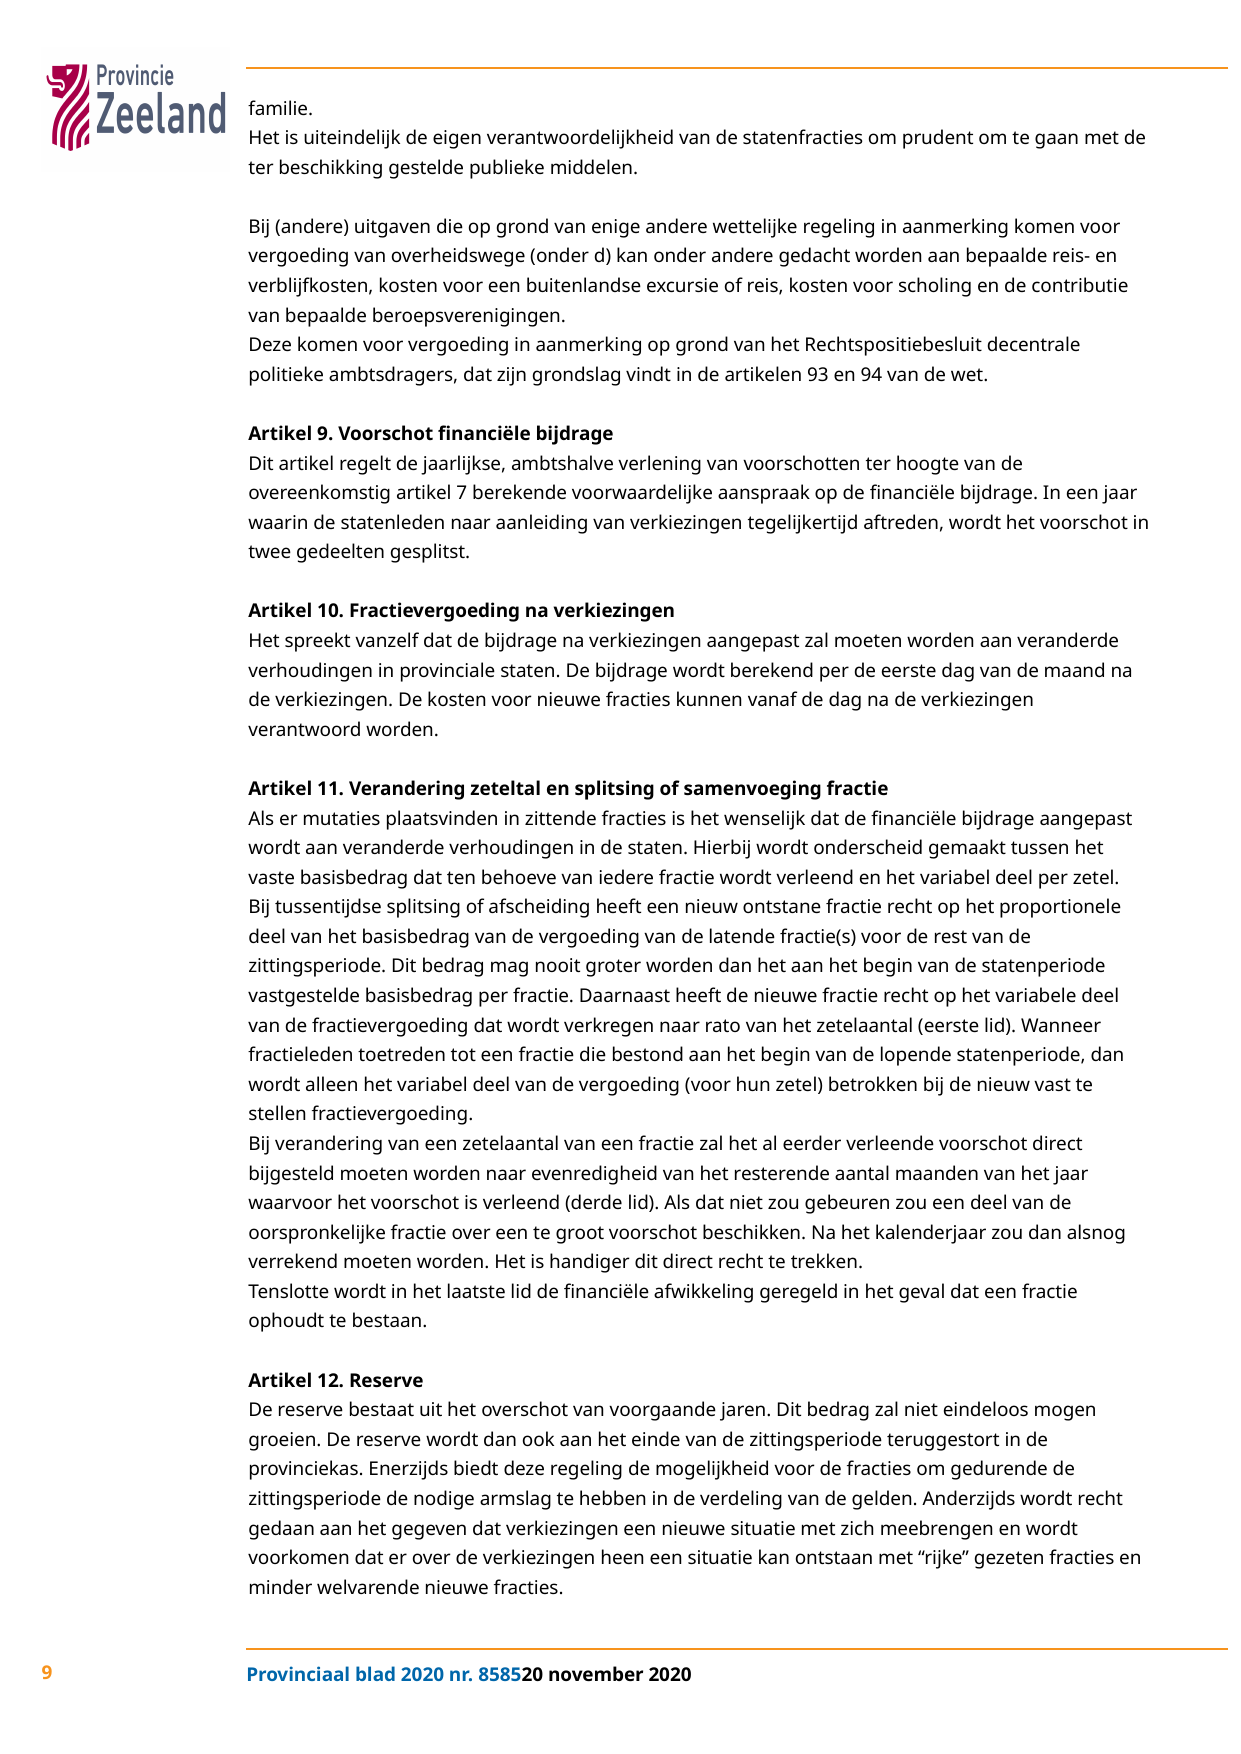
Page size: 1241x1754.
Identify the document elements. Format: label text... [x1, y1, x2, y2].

text Het is uiteindelijk de eigen verantwoordelijkheid van de statenfracties om prudent om te gaan met de ter beschikking gestelde publieke middelen. [248, 124, 1152, 180]
text Artikel 10. Fractievergoeding na verkiezingen [248, 598, 1152, 623]
text Bij verandering van een zetelaantal van een fractie zal het al eerder verleende voorschot direct bijgesteld moeten worden naar evenredigheid van het resterende aantal maanden van het jaar waarvoor het voorschot is verleend (derde lid). Als dat niet zou gebeuren zou een deel van de oorspronkelijke fractie over een te groot voorschot beschikken. Na het kalenderjaar zou dan alsnog verrekend moeten worden. Het is handiger dit direct recht te trekken. [248, 1130, 1152, 1274]
text familie. [248, 95, 1152, 121]
text Dit artikel regelt de jaarlijkse, ambtshalve verlening van voorschotten ter hoogte van de overeenkomstig artikel 7 berekende voorwaardelijke aanspraak op de financiële bijdrage. In een jaar waarin de statenleden naar aanleiding van verkiezingen tegelijkertijd aftreden, wordt het voorschot in twee gedeelten gesplitst. [248, 450, 1152, 564]
text Deze komen voor vergoeding in aanmerking op grond van het Rechtspositiebesluit decentrale politieke ambtsdragers, dat zijn grondslag vindt in de artikelen 93 en 94 van de wet. [248, 331, 1152, 387]
text Het spreekt vanzelf dat de bijdrage na verkiezingen aangepast zal moeten worden aan veranderde verhoudingen in provinciale staten. De bijdrage wordt berekend per de eerste dag van de maand na de verkiezingen. De kosten voor nieuwe fracties kunnen vanaf de dag na de verkiezingen verantwoord worden. [248, 627, 1152, 742]
text Bij (andere) uitgaven die op grond van enige andere wettelijke regeling in aanmerking komen voor vergoeding van overheidswege (onder d) kan onder andere gedacht worden aan bepaalde reis- en verblijfkosten, kosten voor een buitenlandse excursie of reis, kosten voor scholing en de contributie van bepaalde beroepsverenigingen. [248, 213, 1152, 328]
picture [41, 47, 231, 172]
text Artikel 12. Reserve [248, 1367, 1152, 1393]
text Tenslotte wordt in het laatste lid de financiële afwikkeling geregeld in het geval dat een fractie ophoudt te bestaan. [248, 1278, 1152, 1333]
text Artikel 11. Verandering zeteltal en splitsing of samenvoeging fractie [248, 775, 1152, 801]
text Als er mutaties plaatsvinden in zittende fracties is het wenselijk dat de financiële bijdrage aangepast wordt aan veranderde verhoudingen in de staten. Hierbij wordt onderscheid gemaakt tussen het vaste basisbedrag dat ten behoeve van iedere fractie wordt verleend en het variabel deel per zetel. [248, 805, 1152, 890]
text Artikel 9. Voorschot financiële bijdrage [248, 420, 1152, 446]
text De reserve bestaat uit het overschot van voorgaande jaren. Dit bedrag zal niet eindeloos mogen groeien. De reserve wordt dan ook aan het einde van de zittingsperiode teruggestort in de provinciekas. Enerzijds biedt deze regeling de mogelijkheid voor de fracties om gedurende de zittingsperiode de nodige armslag te hebben in de verdeling van de gelden. Anderzijds wordt recht gedaan aan het gegeven dat verkiezingen een nieuwe situatie met zich meebrengen en wordt voorkomen dat er over de verkiezingen heen een situatie kan ontstaan met “rijke” gezeten fracties en minder welvarende nieuwe fracties. [248, 1396, 1152, 1600]
text Bij tussentijdse splitsing of afscheiding heeft een nieuw ontstane fractie recht op het proportionele deel van het basisbedrag van de vergoeding van de latende fractie(s) voor de rest van de zittingsperiode. Dit bedrag mag nooit groter worden dan het aan het begin van de statenperiode vastgestelde basisbedrag per fractie. Daarnaast heeft de nieuwe fractie recht op het variabele deel van de fractievergoeding dat wordt verkregen naar rato van het zetelaantal (eerste lid). Wanneer fractieleden toetreden tot een fractie die bestond aan het begin van de lopende statenperiode, dan wordt alleen het variabel deel van de vergoeding (voor hun zetel) betrokken bij de nieuw vast te stellen fractievergoeding. [248, 893, 1152, 1126]
